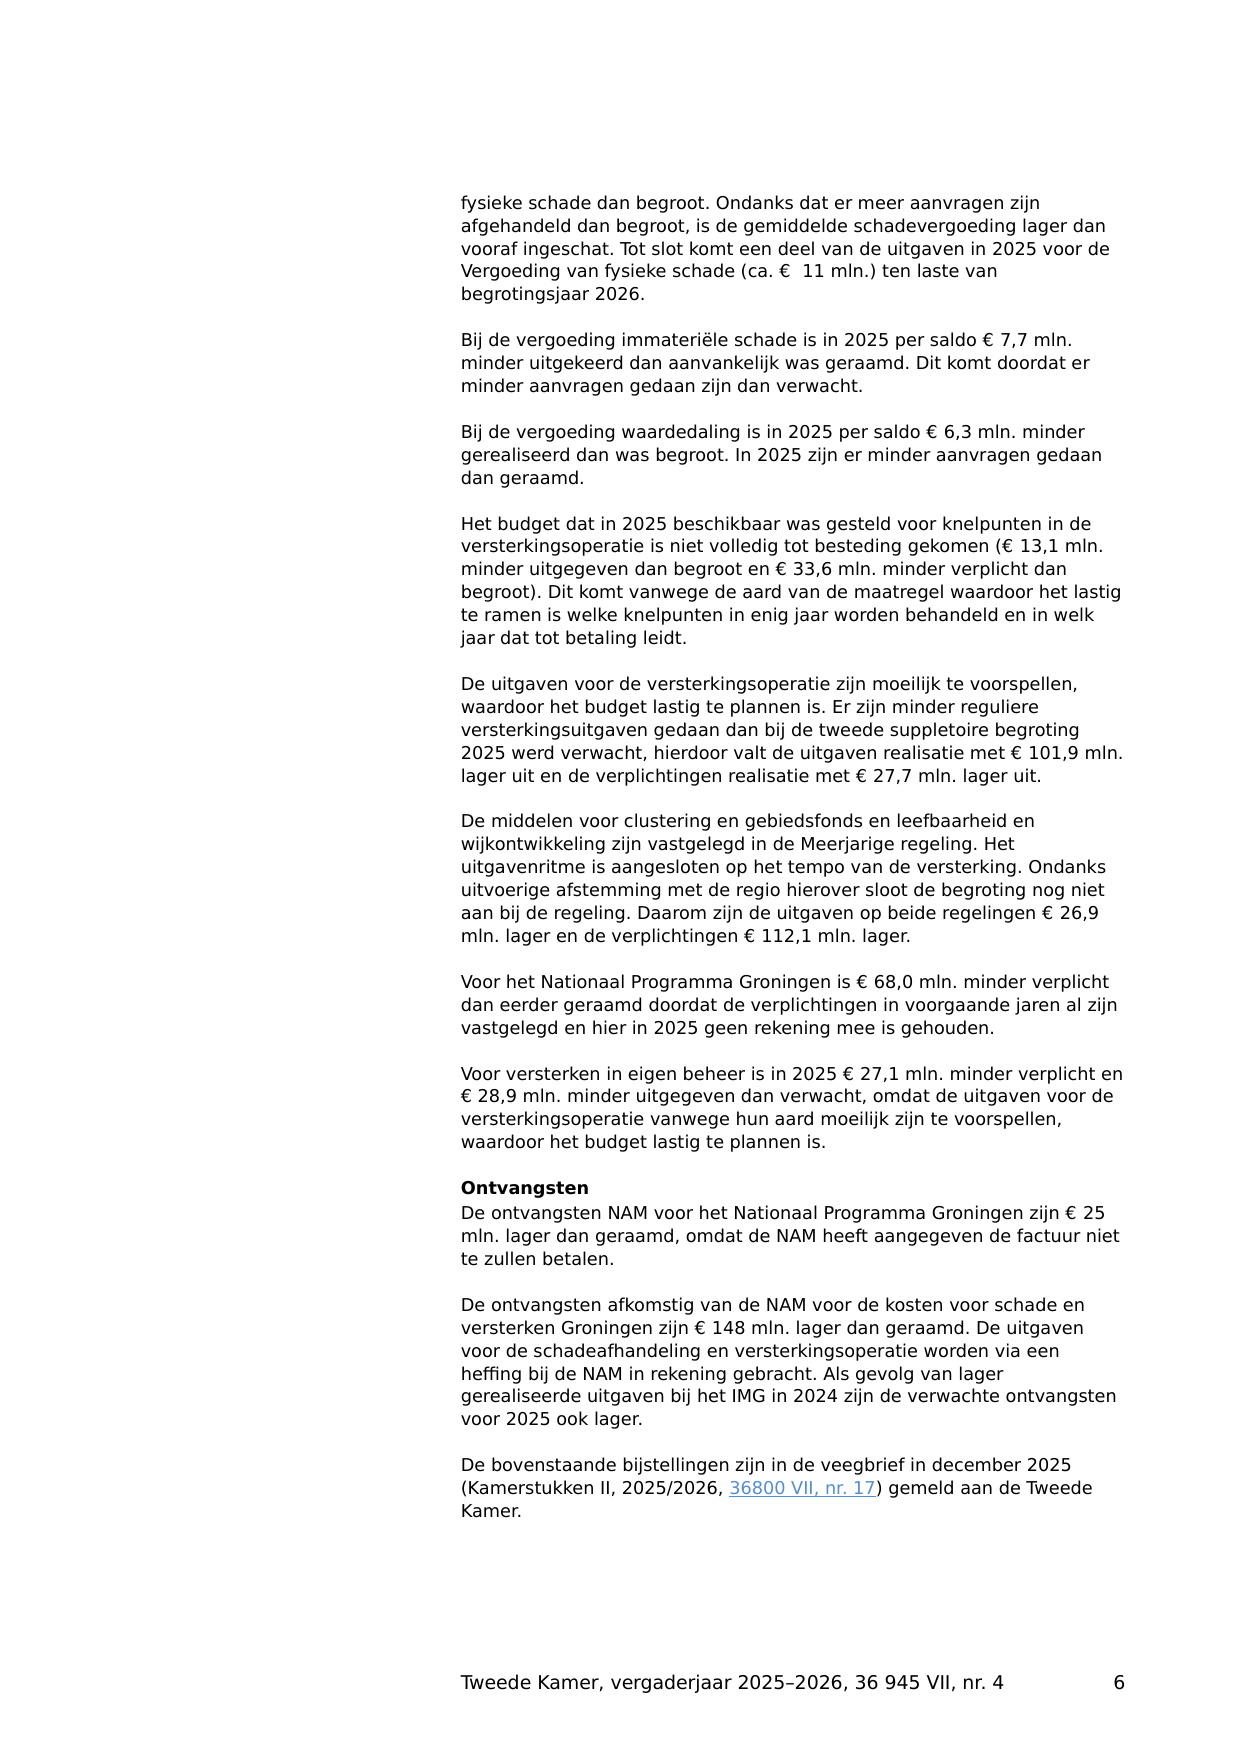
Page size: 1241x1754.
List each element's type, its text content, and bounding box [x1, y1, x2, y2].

text De uitgaven voor de versterkingsoperatie zijn moeilijk te voorspellen, waardoor het budget lastig te plannen is. Er zijn minder reguliere versterkingsuitgaven gedaan dan bij de tweede suppletoire begroting 2025 werd verwacht, hierdoor valt de uitgaven realisatie met € 101,9 mln. lager uit en de verplichtingen realisatie met € 27,7 mln. lager uit. [461, 672, 1125, 787]
text De ontvangsten afkomstig van de NAM voor de kosten voor schade en versterken Groningen zijn € 148 mln. lager dan geraamd. De uitgaven voor de schadeafhandeling en versterkingsoperatie worden via een heffing bij de NAM in rekening gebracht. Als gevolg van lager gerealiseerde uitgaven bij het IMG in 2024 zijn de verwachte ontvangsten voor 2025 ook lager. [461, 1293, 1125, 1430]
text De bovenstaande bijstellingen zijn in de veegbrief in december 2025 (Kamerstukken II, 2025/2026, 36800 VII, nr. 17) gemeld aan de Tweede Kamer. [461, 1453, 1125, 1522]
text Voor versterken in eigen beheer is in 2025 € 27,1 mln. minder verplicht en € 28,9 mln. minder uitgegeven dan verwacht, omdat de uitgaven voor de versterkingsoperatie vanwege hun aard moeilijk zijn te voorspellen, waardoor het budget lastig te plannen is. [461, 1062, 1125, 1153]
text Bij de vergoeding waardedaling is in 2025 per saldo € 6,3 mln. minder gerealiseerd dan was begroot. In 2025 zijn er minder aanvragen gedaan dan geraamd. [461, 420, 1125, 489]
text De middelen voor clustering en gebiedsfonds en leefbaarheid en wijkontwikkeling zijn vastgelegd in de Meerjarige regeling. Het uitgavenritme is aangesloten op het tempo van de versterking. Ondanks uitvoerige afstemming met de regio hierover sloot de begroting nog niet aan bij de regeling. Daarom zijn de uitgaven op beide regelingen € 26,9 mln. lager en de verplichtingen € 112,1 mln. lager. [461, 809, 1125, 947]
text Ontvangsten [461, 1176, 1125, 1199]
text Bij de vergoeding immateriële schade is in 2025 per saldo € 7,7 mln. minder uitgekeerd dan aanvankelijk was geraamd. Dit komt doordat er minder aanvragen gedaan zijn dan verwacht. [461, 328, 1125, 397]
text Het budget dat in 2025 beschikbaar was gesteld voor knelpunten in de versterkingsoperatie is niet volledig tot besteding gekomen (€ 13,1 mln. minder uitgegeven dan begroot en € 33,6 mln. minder verplicht dan begroot). Dit komt vanwege de aard van de maatregel waardoor het lastig te ramen is welke knelpunten in enig jaar worden behandeld en in welk jaar dat tot betaling leidt. [461, 512, 1125, 649]
text Voor het Nationaal Programma Groningen is € 68,0 mln. minder verplicht dan eerder geraamd doordat de verplichtingen in voorgaande jaren al zijn vastgelegd en hier in 2025 geen rekening mee is gehouden. [461, 970, 1125, 1039]
text De ontvangsten NAM voor het Nationaal Programma Groningen zijn € 25 mln. lager dan geraamd, omdat de NAM heeft aangegeven de factuur niet te zullen betalen. [461, 1201, 1125, 1270]
text fysieke schade dan begroot. Ondanks dat er meer aanvragen zijn afgehandeld dan begroot, is de gemiddelde schadevergoeding lager dan vooraf ingeschat. Tot slot komt een deel van de uitgaven in 2025 voor de Vergoeding van fysieke schade (ca. € 11 mln.) ten laste van begrotingsjaar 2026. [461, 191, 1125, 305]
